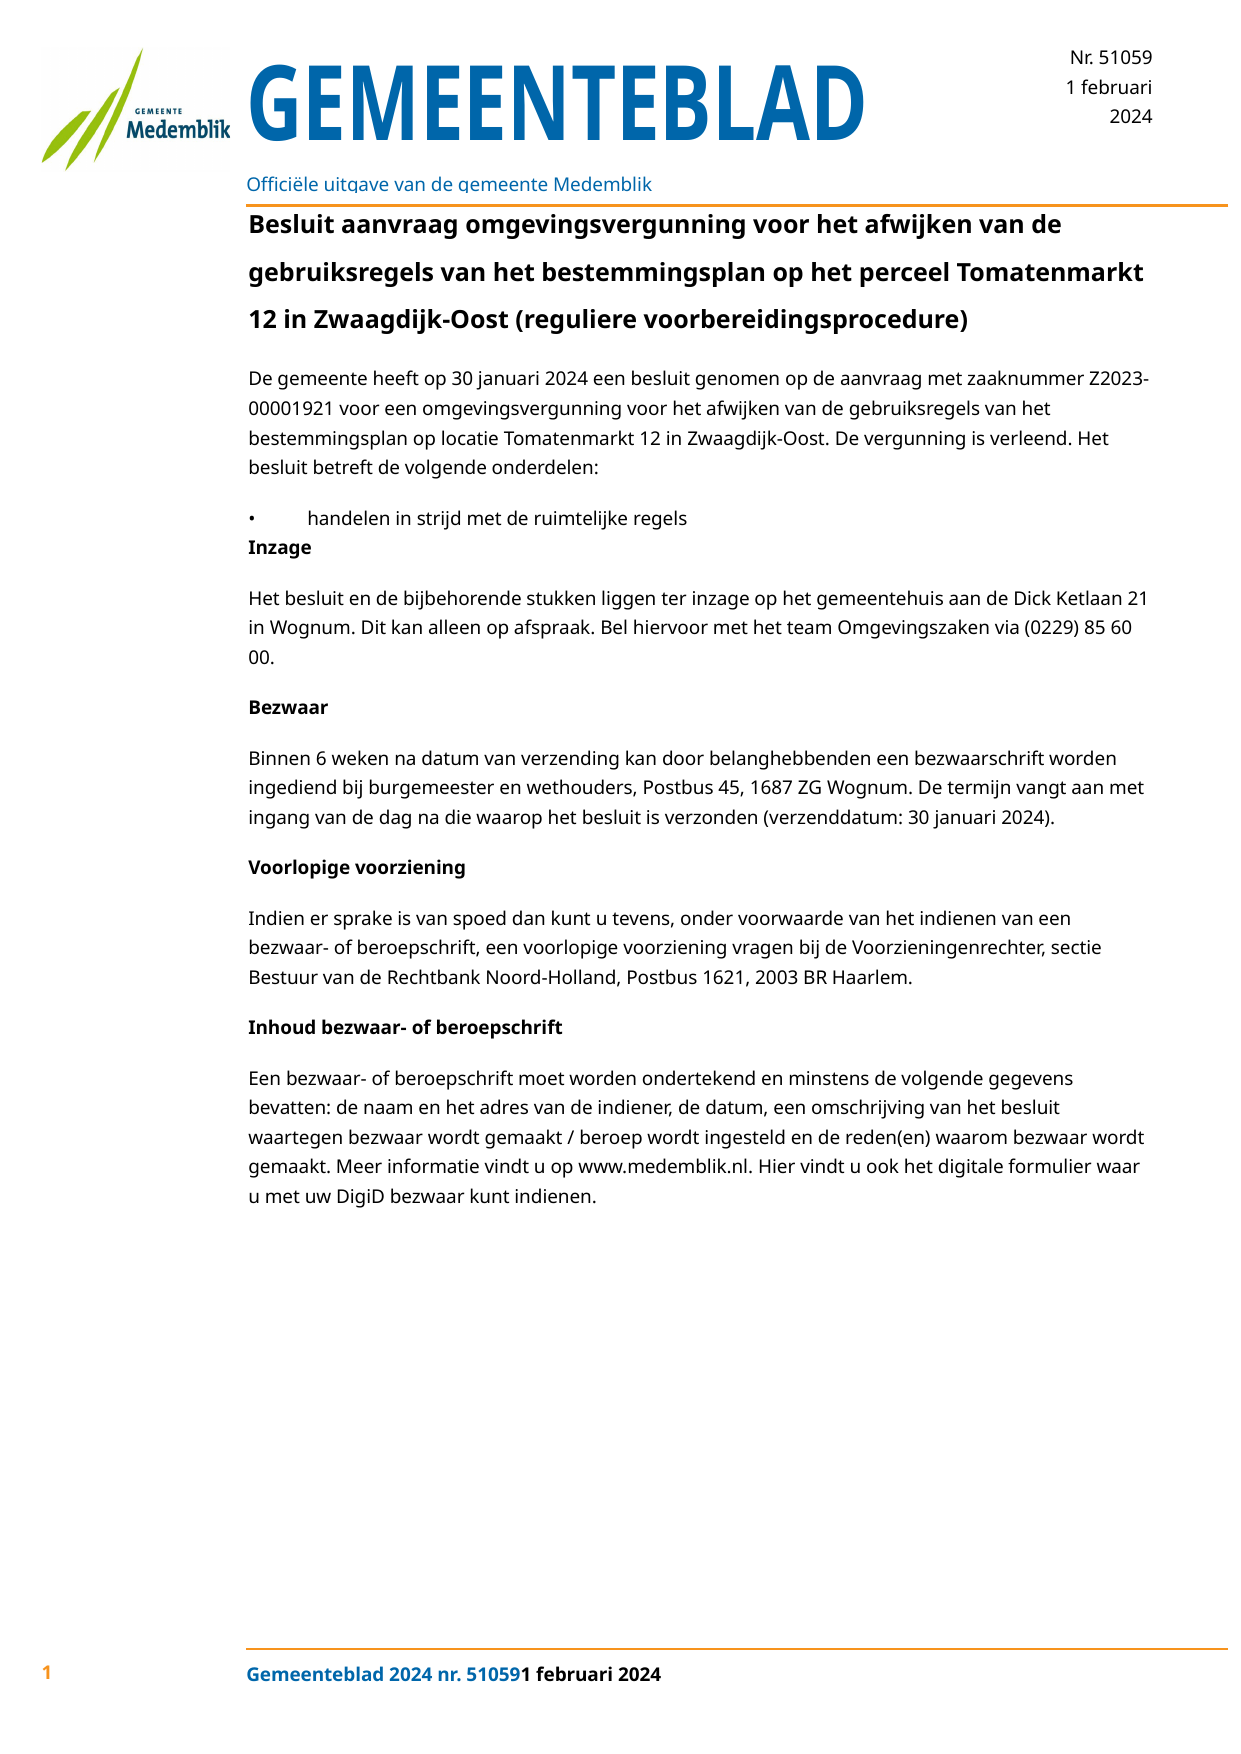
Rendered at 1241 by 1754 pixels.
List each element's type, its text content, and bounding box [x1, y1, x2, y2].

text Inhoud bezwaar- of beroepschrift [248, 1014, 1152, 1040]
text Bezwaar [248, 694, 1152, 720]
text Inzage [248, 534, 1152, 560]
text Indien er sprake is van spoed dan kunt u tevens, onder voorwaarde van het indienen van een bezwaar- of beroepschrift, een voorlopige voorziening vragen bij de Voorzieningenrechter, sectie Bestuur van de Rechtbank Noord-Holland, Postbus 1621, 2003 BR Haarlem. [248, 905, 1152, 989]
list handelen in strijd met de ruimtelijke regels [248, 505, 1152, 530]
text Binnen 6 weken na datum van verzending kan door belanghebbenden een bezwaarschrift worden ingediend bij burgemeester en wethouders, Postbus 45, 1687 ZG Wognum. De termijn vangt aan met ingang van de dag na die waarop het besluit is verzonden (verzenddatum: 30 januari 2024). [248, 745, 1152, 829]
text Voorlopige voorziening [248, 854, 1152, 880]
text Een bezwaar- of beroepschrift moet worden ondertekend en minstens de volgende gegevens bevatten: de naam en het adres van de indiener, de datum, een omschrijving van het besluit waartegen bezwaar wordt gemaakt / beroep wordt ingesteld en de reden(en) waarom bezwaar wordt gemaakt. Meer informatie vindt u op www.medemblik.nl. Hier vindt u ook het digitale formulier waar u met uw DigiD bezwaar kunt indienen. [248, 1065, 1152, 1209]
text Besluit aanvraag omgevingsvergunning voor het afwijken van de gebruiksregels van het bestemmingsplan op het perceel Tomatenmarkt 12 in Zwaagdijk-Oost (reguliere voorbereidingsprocedure) [248, 207, 1152, 336]
text Het besluit en de bijbehorende stukken liggen ter inzage op het gemeentehuis aan de Dick Ketlaan 21 in Wognum. Dit kan alleen op afspraak. Bel hiervoor met het team Omgevingszaken via (0229) 85 60 00. [248, 585, 1152, 669]
picture [41, 47, 231, 172]
text De gemeente heeft op 30 januari 2024 een besluit genomen op de aanvraag met zaaknummer Z2023-00001921 voor een omgevingsvergunning voor het afwijken van de gebruiksregels van het bestemmingsplan op locatie Tomatenmarkt 12 in Zwaagdijk-Oost. De vergunning is verleend. Het besluit betreft de volgende onderdelen: [248, 366, 1152, 480]
